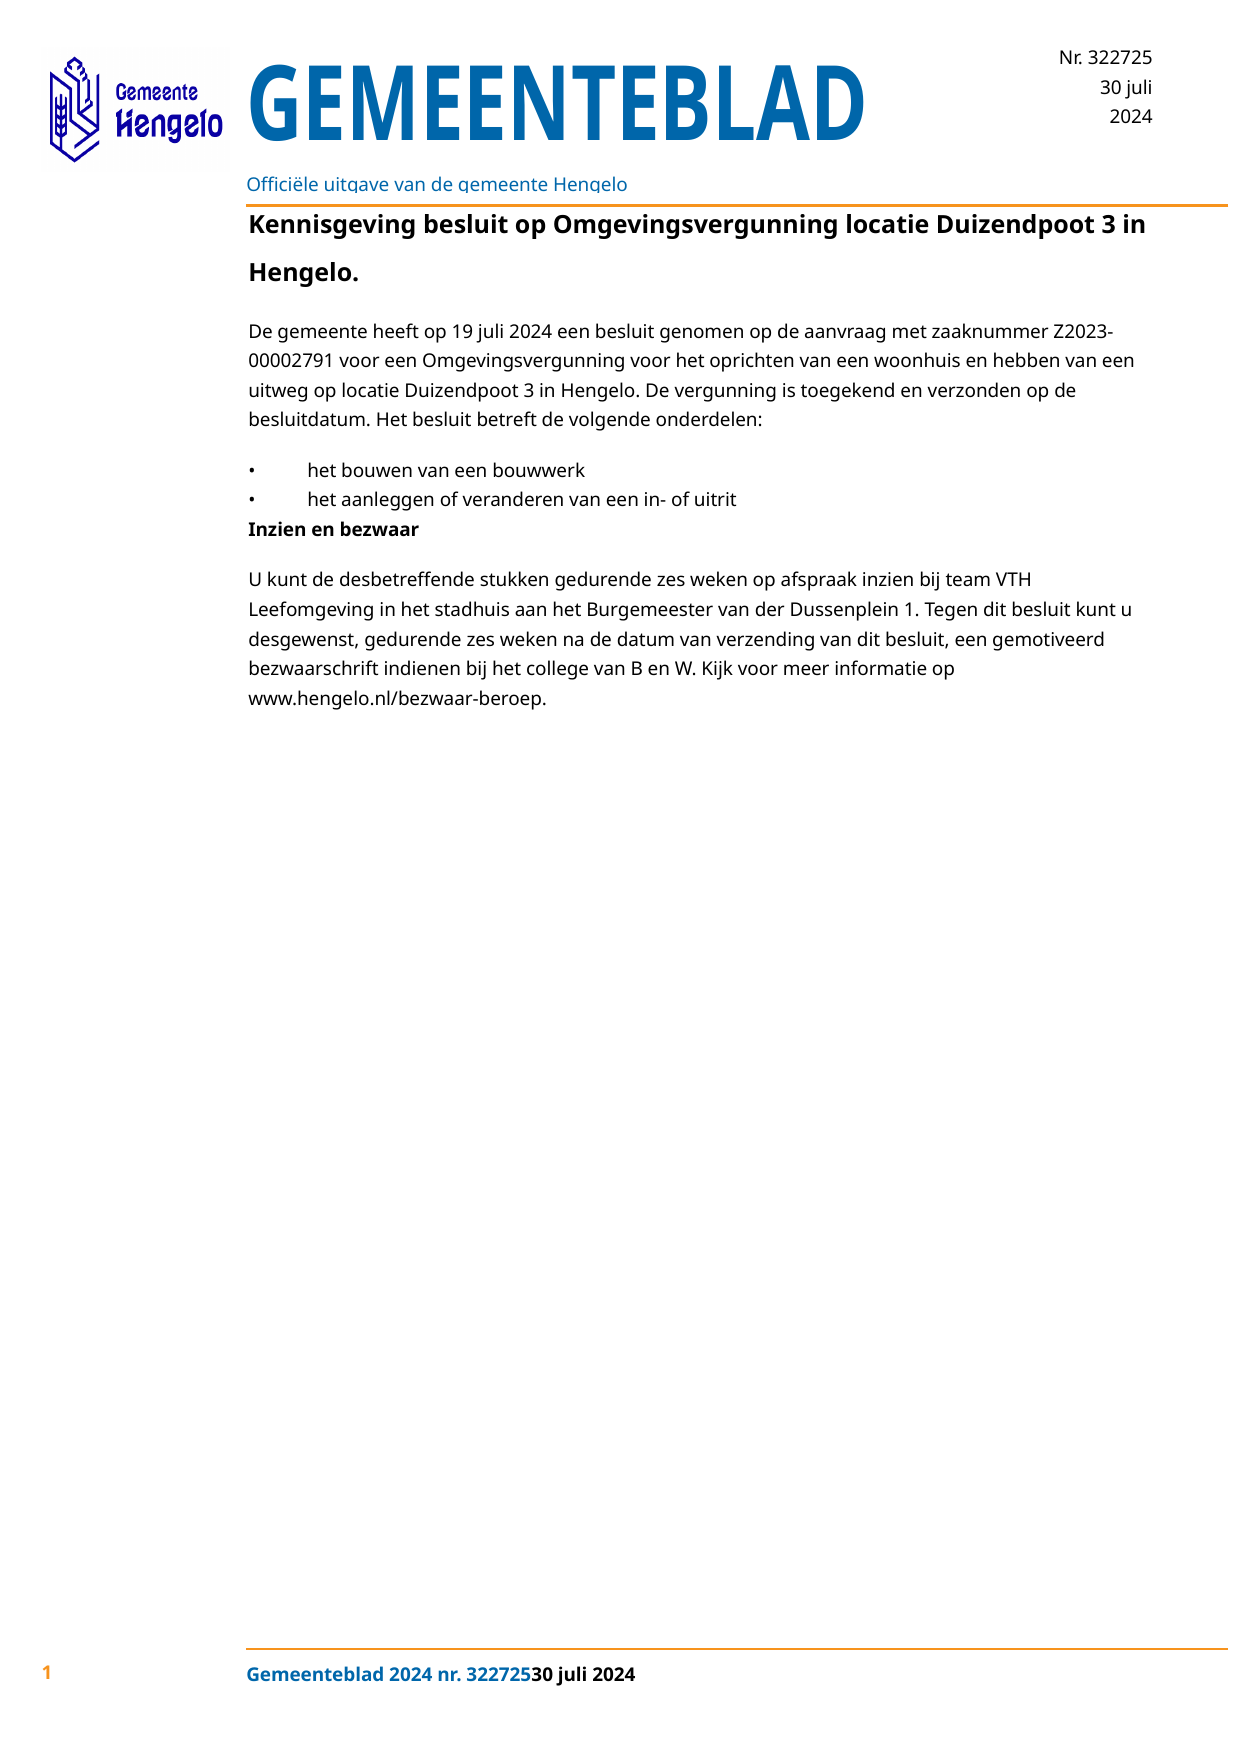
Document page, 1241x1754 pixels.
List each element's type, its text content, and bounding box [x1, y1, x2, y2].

list het bouwen van een bouwwerk [248, 457, 1152, 483]
text U kunt de desbetreffende stukken gedurende zes weken op afspraak inzien bij team VTH Leefomgeving in het stadhuis aan het Burgemeester van der Dussenplein 1. Tegen dit besluit kunt u desgewenst, gedurende zes weken na de datum van verzending van dit besluit, een gemotiveerd bezwaarschrift indienen bij het college van B en W. Kijk voor meer informatie op www.hengelo.nl/bezwaar-beroep. [248, 567, 1152, 711]
text Inzien en bezwaar [248, 516, 1152, 542]
text Kennisgeving besluit op Omgevingsvergunning locatie Duizendpoot 3 in Hengelo. [248, 207, 1152, 288]
picture [41, 47, 231, 172]
list het aanleggen of veranderen van een in- of uitrit [248, 487, 1152, 512]
text De gemeente heeft op 19 juli 2024 een besluit genomen op de aanvraag met zaaknummer Z2023-00002791 voor een Omgevingsvergunning voor het oprichten van een woonhuis en hebben van een uitweg op locatie Duizendpoot 3 in Hengelo. De vergunning is toegekend en verzonden op de besluitdatum. Het besluit betreft de volgende onderdelen: [248, 318, 1152, 432]
